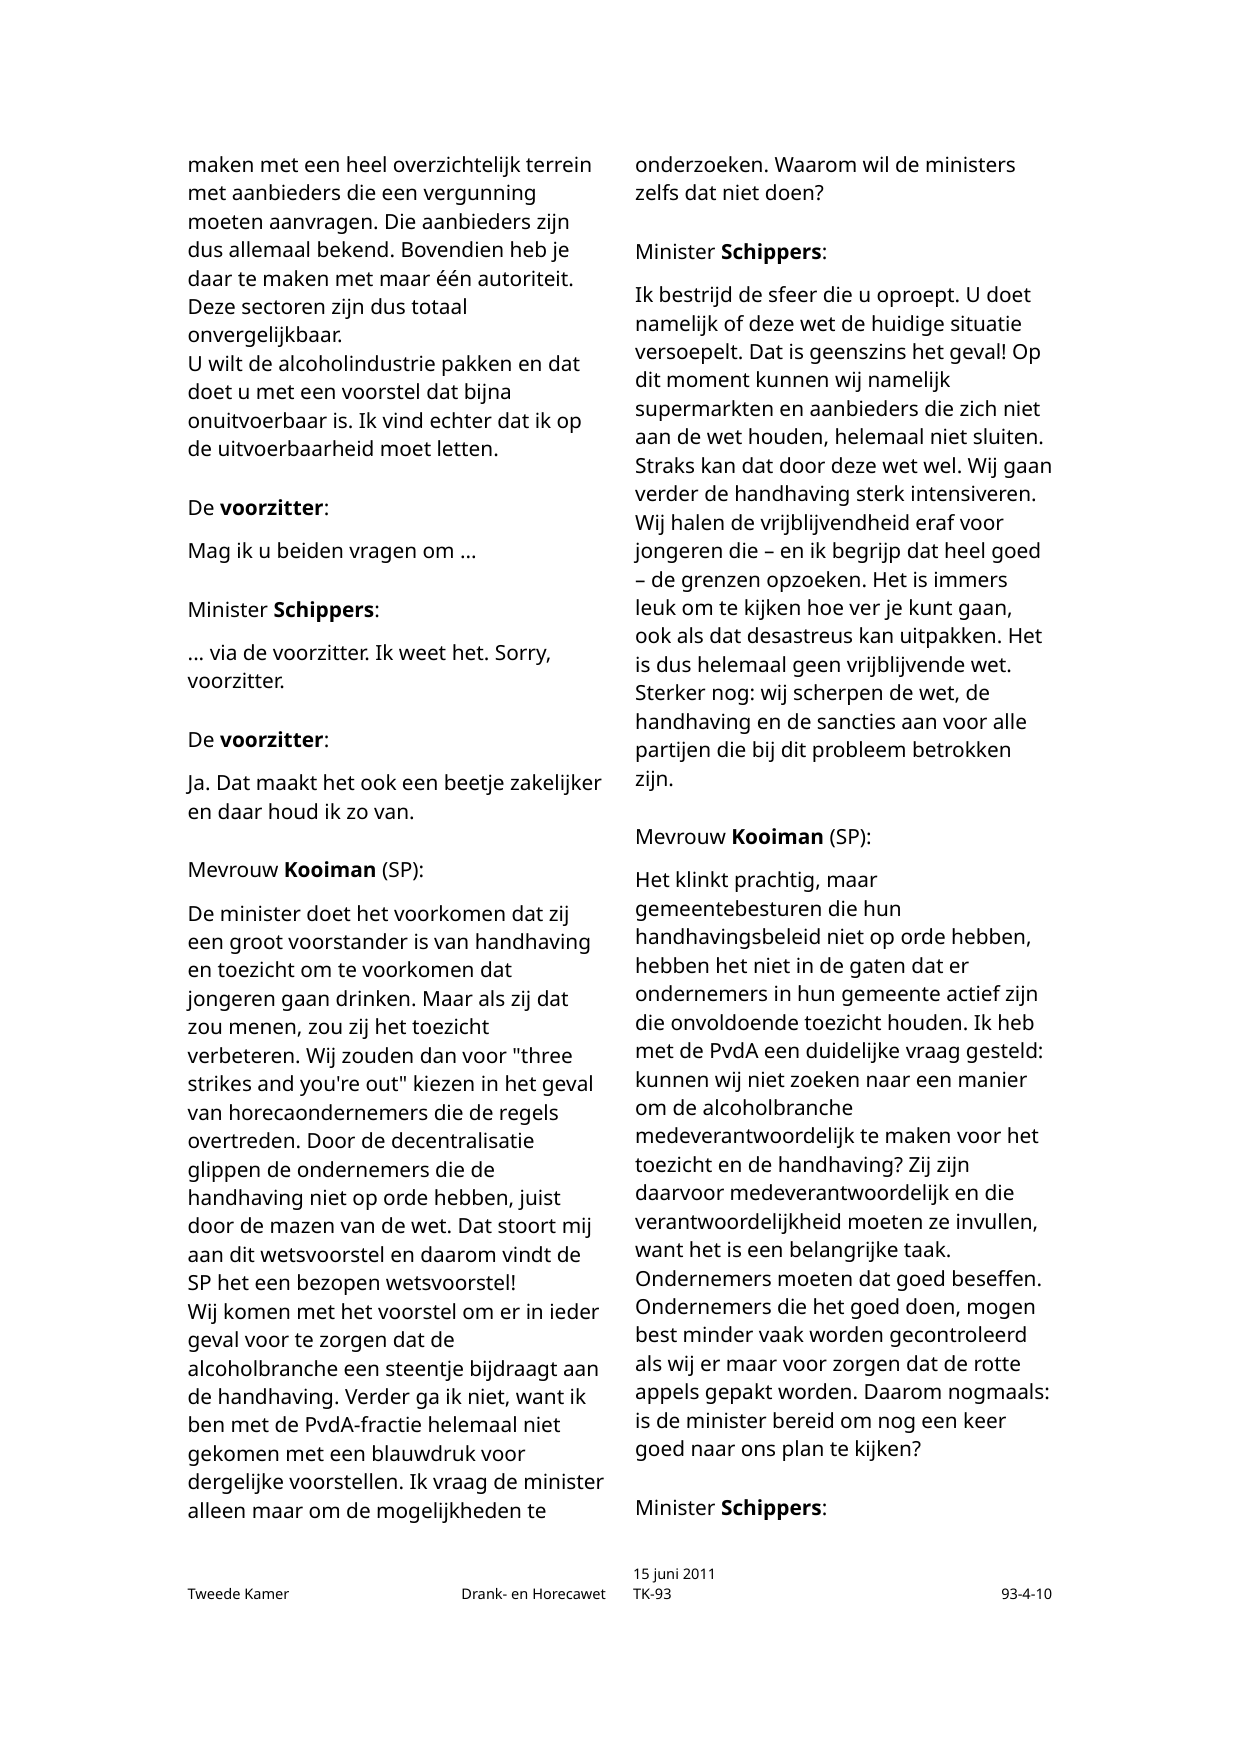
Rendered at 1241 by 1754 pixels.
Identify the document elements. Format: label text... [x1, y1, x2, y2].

text Wij komen met het voorstel om er in ieder geval voor te zorgen dat de alcoholbranche een steentje bijdraagt aan de handhaving. Verder ga ik niet, want ik ben met de PvdA-fractie helemaal niet gekomen met een blauwdruk voor dergelijke voorstellen. Ik vraag de minister alleen maar om de mogelijkheden te [187, 1297, 605, 1524]
text De voorzitter: [187, 493, 605, 521]
text Mag ik u beiden vragen om ... [187, 536, 605, 565]
text U wilt de alcoholindustrie pakken en dat doet u met een voorstel dat bijna onuitvoerbaar is. Ik vind echter dat ik op de uitvoerbaarheid moet letten. [187, 349, 605, 463]
text Minister Schippers: [635, 237, 1053, 265]
text ... via de voorzitter. Ik weet het. Sorry, voorzitter. [187, 638, 605, 695]
text Ja. Dat maakt het ook een beetje zakelijker en daar houd ik zo van. [187, 768, 605, 825]
text Mevrouw Kooiman (SP): [635, 822, 1053, 851]
text Minister Schippers: [187, 595, 605, 623]
text Minister Schippers: [635, 1493, 1053, 1521]
text Ik bestrijd de sfeer die u oproept. U doet namelijk of deze wet de huidige situatie versoepelt. Dat is geenszins het geval! Op dit moment kunnen wij namelijk supermarkten en aanbieders die zich niet aan de wet houden, helemaal niet sluiten. Straks kan dat door deze wet wel. Wij gaan verder de handhaving sterk intensiveren. Wij halen de vrijblijvendheid eraf voor jongeren die – en ik begrijp dat heel goed – de grenzen opzoeken. Het is immers leuk om te kijken hoe ver je kunt gaan, ook als dat desastreus kan uitpakken. Het is dus helemaal geen vrijblijvende wet. Sterker nog: wij scherpen de wet, de handhaving en de sancties aan voor alle partijen die bij dit probleem betrokken zijn. [635, 280, 1053, 792]
text onderzoeken. Waarom wil de ministers zelfs dat niet doen? [635, 150, 1053, 207]
text Mevrouw Kooiman (SP): [187, 855, 605, 884]
text De minister doet het voorkomen dat zij een groot voorstander is van handhaving en toezicht om te voorkomen dat jongeren gaan drinken. Maar als zij dat zou menen, zou zij het toezicht verbeteren. Wij zouden dan voor "three strikes and you're out" kiezen in het geval van horecaondernemers die de regels overtreden. Door de decentralisatie glippen de ondernemers die de handhaving niet op orde hebben, juist door de mazen van de wet. Dat stoort mij aan dit wetsvoorstel en daarom vindt de SP het een bezopen wetsvoorstel! [187, 899, 605, 1297]
text Het klinkt prachtig, maar gemeentebesturen die hun handhavingsbeleid niet op orde hebben, hebben het niet in de gaten dat er ondernemers in hun gemeente actief zijn die onvoldoende toezicht houden. Ik heb met de PvdA een duidelijke vraag gesteld: kunnen wij niet zoeken naar een manier om de alcoholbranche medeverantwoordelijk te maken voor het toezicht en de handhaving? Zij zijn daarvoor medeverantwoordelijk en die verantwoordelijkheid moeten ze invullen, want het is een belangrijke taak. Ondernemers moeten dat goed beseffen. Ondernemers die het goed doen, mogen best minder vaak worden gecontroleerd als wij er maar voor zorgen dat de rotte appels gepakt worden. Daarom nogmaals: is de minister bereid om nog een keer goed naar ons plan te kijken? [635, 866, 1053, 1463]
text maken met een heel overzichtelijk terrein met aanbieders die een vergunning moeten aanvragen. Die aanbieders zijn dus allemaal bekend. Bovendien heb je daar te maken met maar één autoriteit. Deze sectoren zijn dus totaal onvergelijkbaar. [187, 150, 605, 349]
text De voorzitter: [187, 725, 605, 753]
